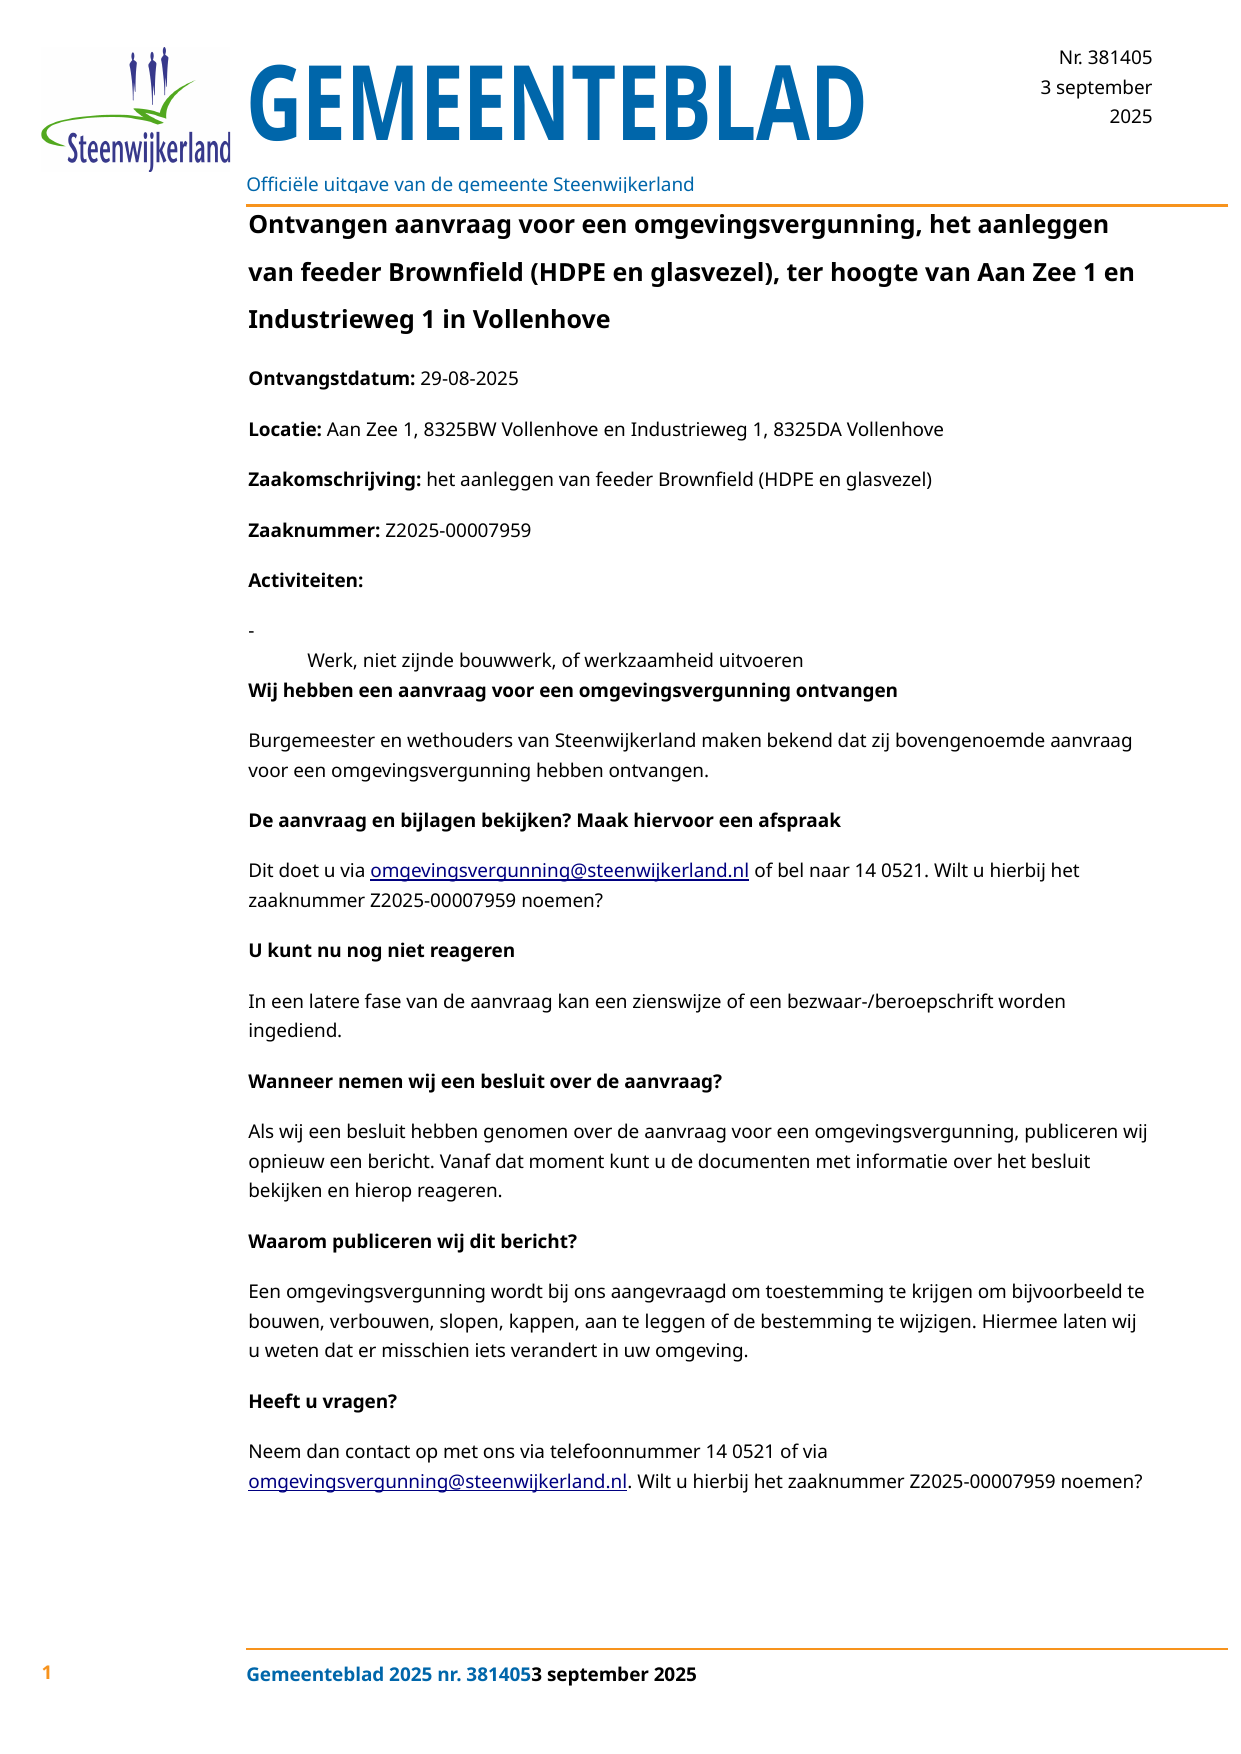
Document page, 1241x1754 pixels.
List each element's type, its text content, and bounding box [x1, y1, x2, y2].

text Zaaknummer: Z2025-00007959 [248, 517, 1152, 542]
text Ontvangen aanvraag voor een omgevingsvergunning, het aanleggen van feeder Brownfield (HDPE en glasvezel), ter hoogte van Aan Zee 1 en Industrieweg 1 in Vollenhove [248, 207, 1152, 336]
text Waarom publiceren wij dit bericht? [248, 1228, 1152, 1254]
text Heeft u vragen? [248, 1388, 1152, 1414]
text Activiteiten: [248, 567, 1152, 593]
text Een omgevingsvergunning wordt bij ons aangevraagd om toestemming te krijgen om bijvoorbeeld te bouwen, verbouwen, slopen, kappen, aan te leggen of de bestemming te wijzigen. Hiermee laten wij u weten dat er misschien iets verandert in uw omgeving. [248, 1278, 1152, 1363]
text Zaakomschrijving: het aanleggen van feeder Brownfield (HDPE en glasvezel) [248, 466, 1152, 492]
text De aanvraag en bijlagen bekijken? Maak hiervoor een afspraak [248, 807, 1152, 833]
text U kunt nu nog niet reageren [248, 938, 1152, 963]
text Wij hebben een aanvraag voor een omgevingsvergunning ontvangen [248, 677, 1152, 702]
list Werk, niet zijnde bouwwerk, of werkzaamheid uitvoeren [248, 647, 1152, 673]
text Dit doet u via omgevingsvergunning@steenwijkerland.nl of bel naar 14 0521. Wilt u hierbij het zaaknummer Z2025-00007959 noemen? [248, 858, 1152, 913]
text Locatie: Aan Zee 1, 8325BW Vollenhove en Industrieweg 1, 8325DA Vollenhove [248, 416, 1152, 442]
text Ontvangstdatum: 29-08-2025 [248, 366, 1152, 391]
text In een latere fase van de aanvraag kan een zienswijze of een bezwaar-/beroepschrift worden ingediend. [248, 988, 1152, 1043]
text Neem dan contact op met ons via telefoonnummer 14 0521 of via omgevingsvergunning@steenwijkerland.nl. Wilt u hierbij het zaaknummer Z2025-00007959 noemen? [248, 1438, 1152, 1494]
text Als wij een besluit hebben genomen over de aanvraag voor een omgevingsvergunning, publiceren wij opnieuw een bericht. Vanaf dat moment kunt u de documenten met informatie over het besluit bekijken en hierop reageren. [248, 1118, 1152, 1203]
text Wanneer nemen wij een besluit over de aanvraag? [248, 1068, 1152, 1094]
text Burgemeester en wethouders van Steenwijkerland maken bekend dat zij bovengenoemde aanvraag voor een omgevingsvergunning hebben ontvangen. [248, 727, 1152, 782]
picture [41, 47, 231, 172]
